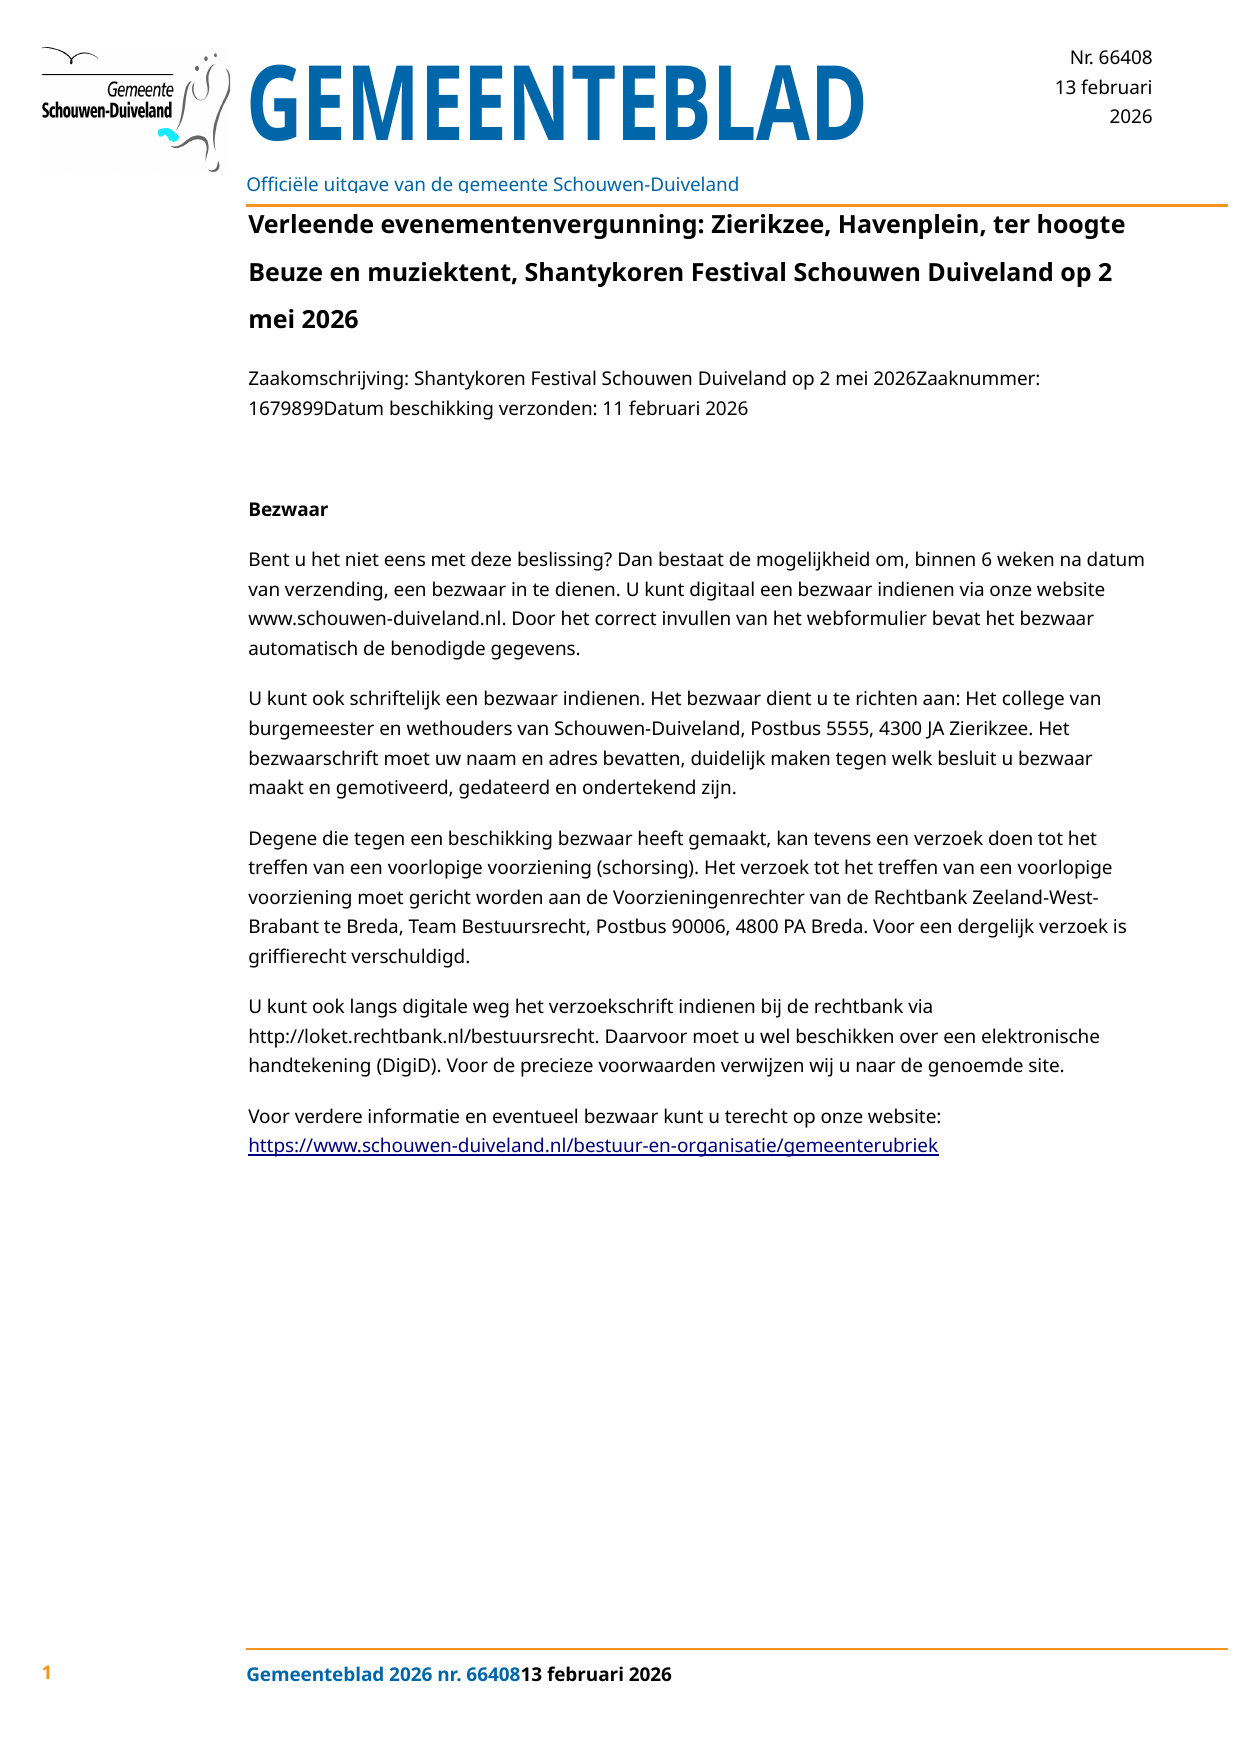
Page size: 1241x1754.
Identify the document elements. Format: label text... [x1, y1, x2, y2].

text Degene die tegen een beschikking bezwaar heeft gemaakt, kan tevens een verzoek doen tot het treffen van een voorlopige voorziening (schorsing). Het verzoek tot het treffen van een voorlopige voorziening moet gericht worden aan de Voorzieningenrechter van de Rechtbank Zeeland-West-Brabant te Breda, Team Bestuursrecht, Postbus 90006, 4800 PA Breda. Voor een dergelijk verzoek is griffierecht verschuldigd. [248, 825, 1152, 969]
text Voor verdere informatie en eventueel bezwaar kunt u terecht op onze website: https://www.schouwen-duiveland.nl/bestuur-en-organisatie/gemeenterubriek [248, 1103, 1152, 1158]
text Bezwaar [248, 496, 1152, 522]
text Verleende evenementenvergunning: Zierikzee, Havenplein, ter hoogte Beuze en muziektent, Shantykoren Festival Schouwen Duiveland op 2 mei 2026 [248, 207, 1152, 336]
picture [41, 47, 231, 172]
text Zaakomschrijving: Shantykoren Festival Schouwen Duiveland op 2 mei 2026Zaaknummer: 1679899Datum beschikking verzonden: 11 februari 2026 [248, 366, 1152, 421]
text U kunt ook schriftelijk een bezwaar indienen. Het bezwaar dient u te richten aan: Het college van burgemeester en wethouders van Schouwen-Duiveland, Postbus 5555, 4300 JA Zierikzee. Het bezwaarschrift moet uw naam en adres bevatten, duidelijk maken tegen welk besluit u bezwaar maakt en gemotiveerd, gedateerd en ondertekend zijn. [248, 686, 1152, 800]
text U kunt ook langs digitale weg het verzoekschrift indienen bij de rechtbank via http://loket.rechtbank.nl/bestuursrecht. Daarvoor moet u wel beschikken over een elektronische handtekening (DigiD). Voor de precieze voorwaarden verwijzen wij u naar de genoemde site. [248, 993, 1152, 1078]
text Bent u het niet eens met deze beslissing? Dan bestaat de mogelijkheid om, binnen 6 weken na datum van verzending, een bezwaar in te dienen. U kunt digitaal een bezwaar indienen via onze website www.schouwen-duiveland.nl. Door het correct invullen van het webformulier bevat het bezwaar automatisch de benodigde gegevens. [248, 546, 1152, 661]
